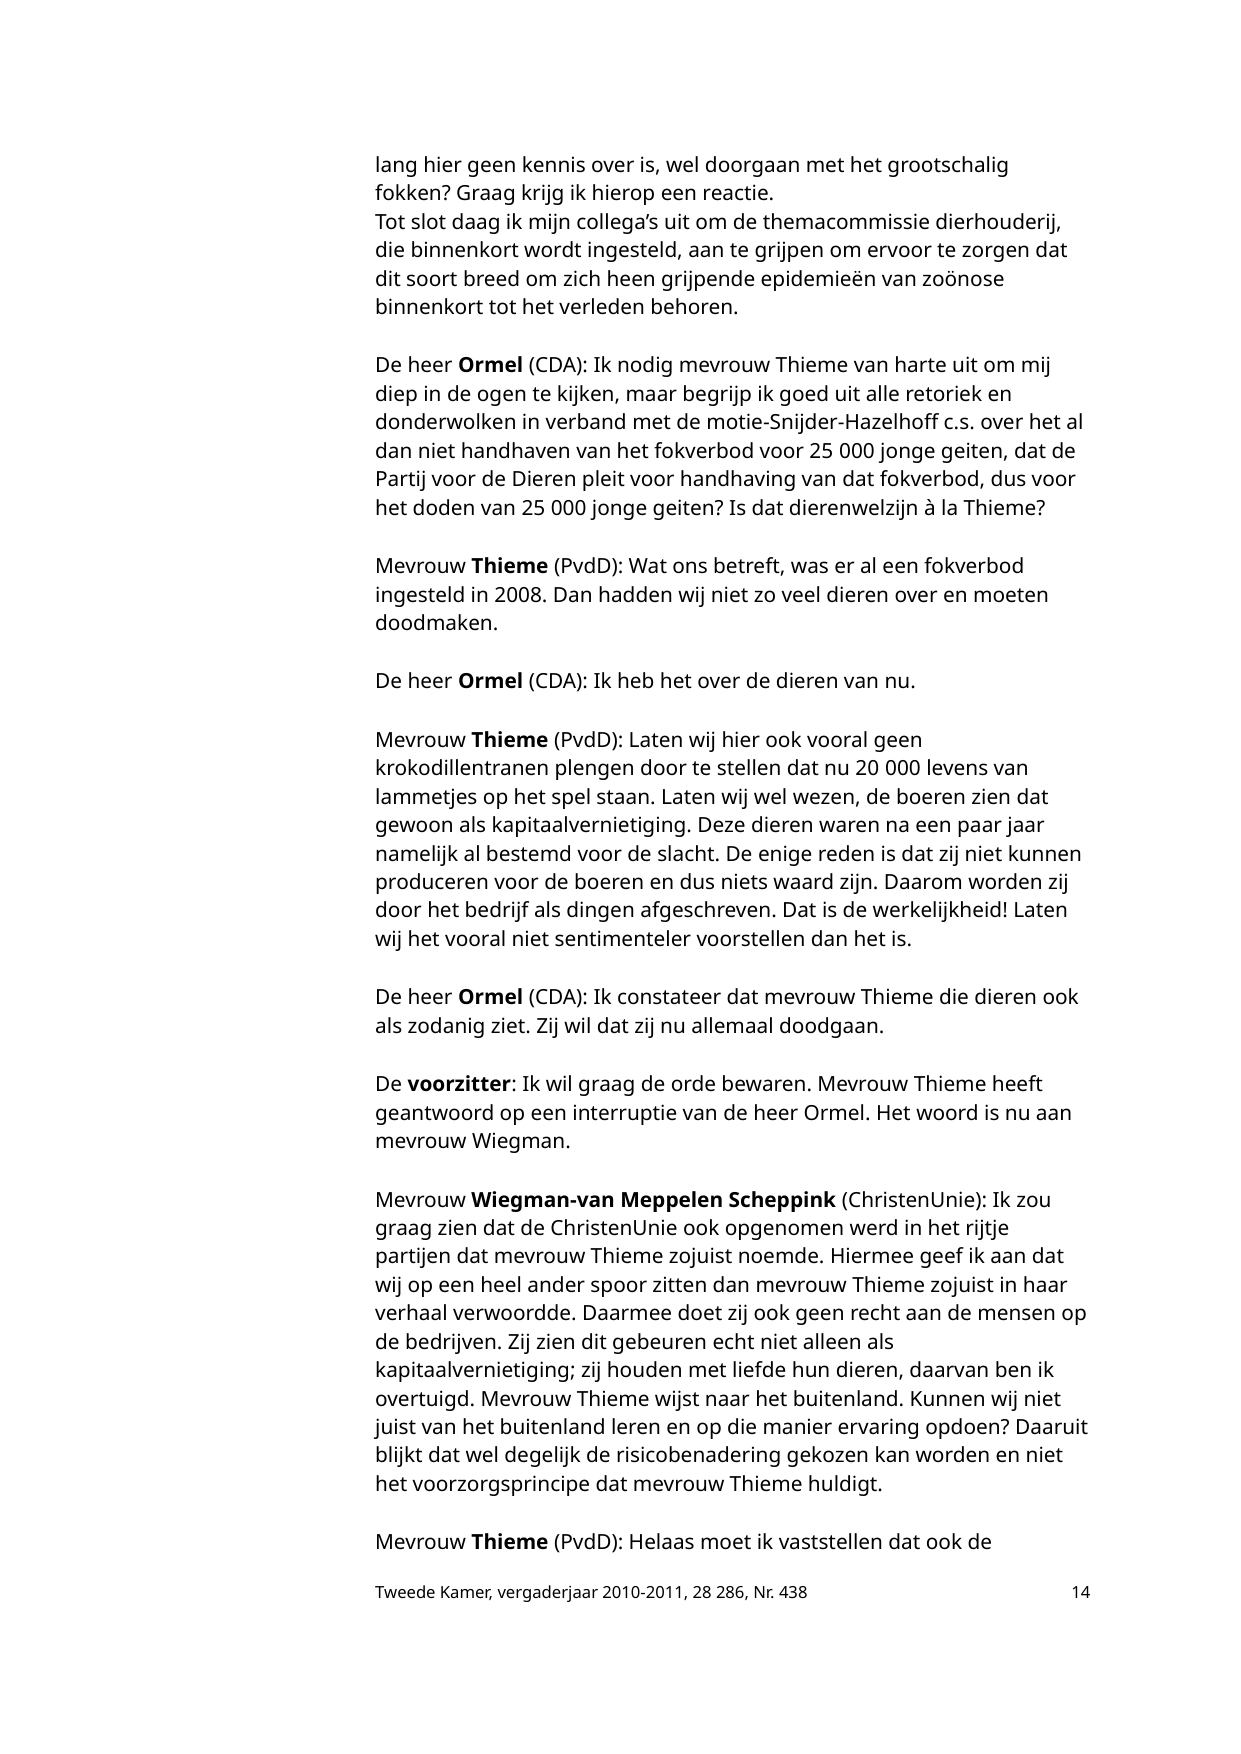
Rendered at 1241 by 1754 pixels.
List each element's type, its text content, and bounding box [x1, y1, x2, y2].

text De voorzitter: Ik wil graag de orde bewaren. Mevrouw Thieme heeft geantwoord op een interruptie van de heer Ormel. Het woord is nu aan mevrouw Wiegman. [375, 1069, 1090, 1155]
text Mevrouw Thieme (PvdD): Laten wij hier ook vooral geen krokodillentranen plengen door te stellen dat nu 20 000 levens van lammetjes op het spel staan. Laten wij wel wezen, de boeren zien dat gewoon als kapitaalvernietiging. Deze dieren waren na een paar jaar namelijk al bestemd voor de slacht. De enige reden is dat zij niet kunnen produceren voor de boeren en dus niets waard zijn. Daarom worden zij door het bedrijf als dingen afgeschreven. Dat is de werkelijkheid! Laten wij het vooral niet sentimenteler voorstellen dan het is. [375, 725, 1090, 952]
text Mevrouw Thieme (PvdD): Wat ons betreft, was er al een fokverbod ingesteld in 2008. Dan hadden wij niet zo veel dieren over en moeten doodmaken. [375, 551, 1090, 637]
text De heer Ormel (CDA): Ik constateer dat mevrouw Thieme die dieren ook als zodanig ziet. Zij wil dat zij nu allemaal doodgaan. [375, 982, 1090, 1039]
text De heer Ormel (CDA): Ik nodig mevrouw Thieme van harte uit om mij diep in de ogen te kijken, maar begrijp ik goed uit alle retoriek en donderwolken in verband met de motie-Snijder-Hazelhoff c.s. over het al dan niet handhaven van het fokverbod voor 25 000 jonge geiten, dat de Partij voor de Dieren pleit voor handhaving van dat fokverbod, dus voor het doden van 25 000 jonge geiten? Is dat dierenwelzijn à la Thieme? [375, 351, 1090, 521]
text Mevrouw Thieme (PvdD): Helaas moet ik vaststellen dat ook de [375, 1527, 1090, 1556]
text De heer Ormel (CDA): Ik heb het over de dieren van nu. [375, 667, 1090, 695]
text lang hier geen kennis over is, wel doorgaan met het grootschalig fokken? Graag krijg ik hierop een reactie. [375, 150, 1090, 207]
text Tot slot daag ik mijn collega’s uit om de themacommissie dierhouderij, die binnenkort wordt ingesteld, aan te grijpen om ervoor te zorgen dat dit soort breed om zich heen grijpende epidemieën van zoönose binnenkort tot het verleden behoren. [375, 207, 1090, 321]
text Mevrouw Wiegman-van Meppelen Scheppink (ChristenUnie): Ik zou graag zien dat de ChristenUnie ook opgenomen werd in het rijtje partijen dat mevrouw Thieme zojuist noemde. Hiermee geef ik aan dat wij op een heel ander spoor zitten dan mevrouw Thieme zojuist in haar verhaal verwoordde. Daarmee doet zij ook geen recht aan de mensen op de bedrijven. Zij zien dit gebeuren echt niet alleen als kapitaalvernietiging; zij houden met liefde hun dieren, daarvan ben ik overtuigd. Mevrouw Thieme wijst naar het buitenland. Kunnen wij niet juist van het buitenland leren en op die manier ervaring opdoen? Daaruit blijkt dat wel degelijk de risicobenadering gekozen kan worden en niet het voorzorgsprincipe dat mevrouw Thieme huldigt. [375, 1185, 1090, 1497]
